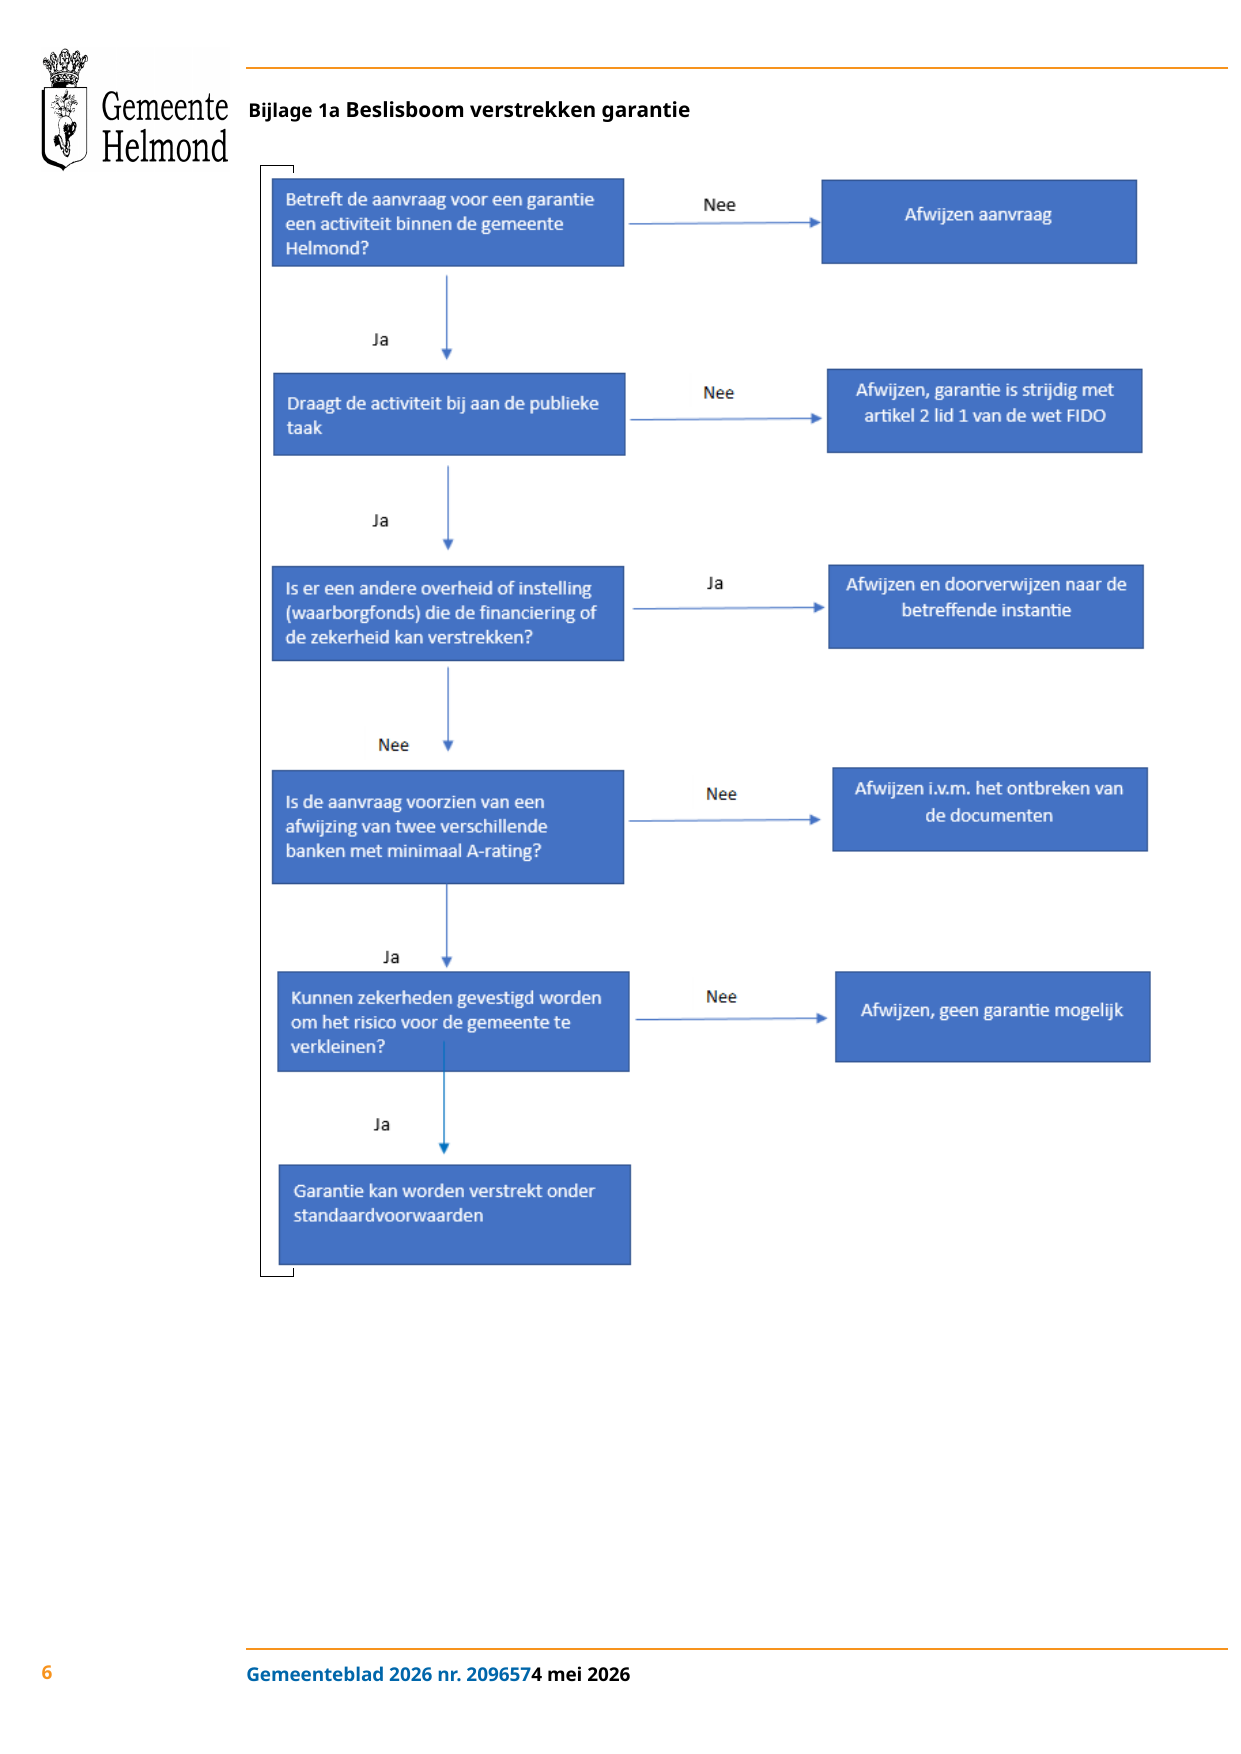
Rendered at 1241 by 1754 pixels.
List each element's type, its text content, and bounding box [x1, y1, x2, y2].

picture [268, 173, 1155, 1268]
picture [41, 47, 231, 172]
text Bijlage 1a Beslisboom verstrekken garantie [248, 95, 1152, 123]
